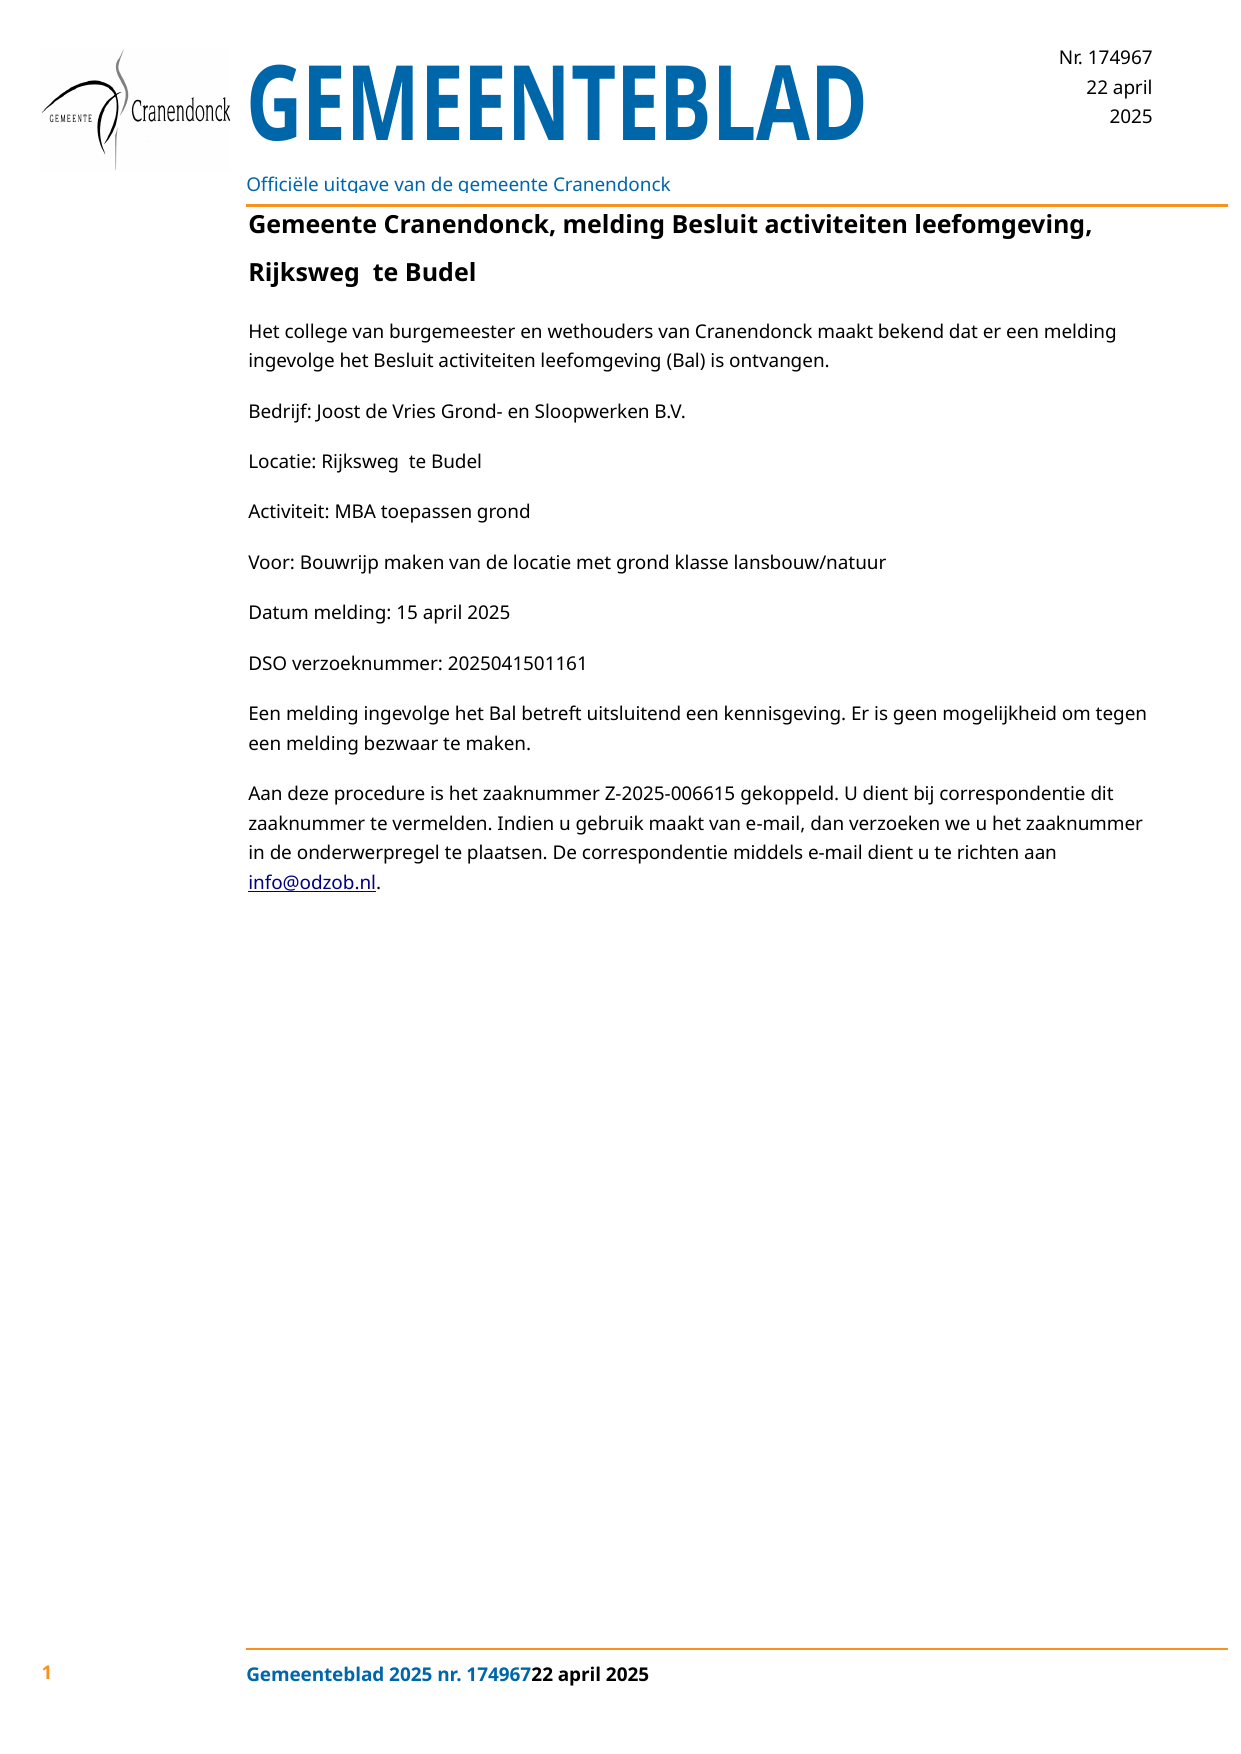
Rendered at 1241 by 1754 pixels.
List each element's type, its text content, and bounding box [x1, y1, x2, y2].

text Het college van burgemeester en wethouders van Cranendonck maakt bekend dat er een melding ingevolge het Besluit activiteiten leefomgeving (Bal) is ontvangen. [248, 318, 1152, 373]
picture [41, 47, 231, 172]
text Activiteit: MBA toepassen grond [248, 499, 1152, 524]
text Aan deze procedure is het zaaknummer Z-2025-006615 gekoppeld. U dient bij correspondentie dit zaaknummer te vermelden. Indien u gebruik maakt van e-mail, dan verzoeken we u het zaaknummer in de onderwerpregel te plaatsen. De correspondentie middels e-mail dient u te richten aan info@odzob.nl. [248, 780, 1152, 895]
text DSO verzoeknummer: 2025041501161 [248, 650, 1152, 676]
text Een melding ingevolge het Bal betreft uitsluitend een kennisgeving. Er is geen mogelijkheid om tegen een melding bezwaar te maken. [248, 700, 1152, 756]
text Bedrijf: Joost de Vries Grond- en Sloopwerken B.V. [248, 398, 1152, 424]
text Gemeente Cranendonck, melding Besluit activiteiten leefomgeving, Rijksweg ​​ te Budel [248, 207, 1152, 288]
text Voor: Bouwrijp maken van de locatie met grond klasse lansbouw/natuur [248, 549, 1152, 575]
text Datum melding: 15 april 2025 [248, 599, 1152, 625]
text Locatie: Rijksweg ​​ te Budel [248, 448, 1152, 474]
